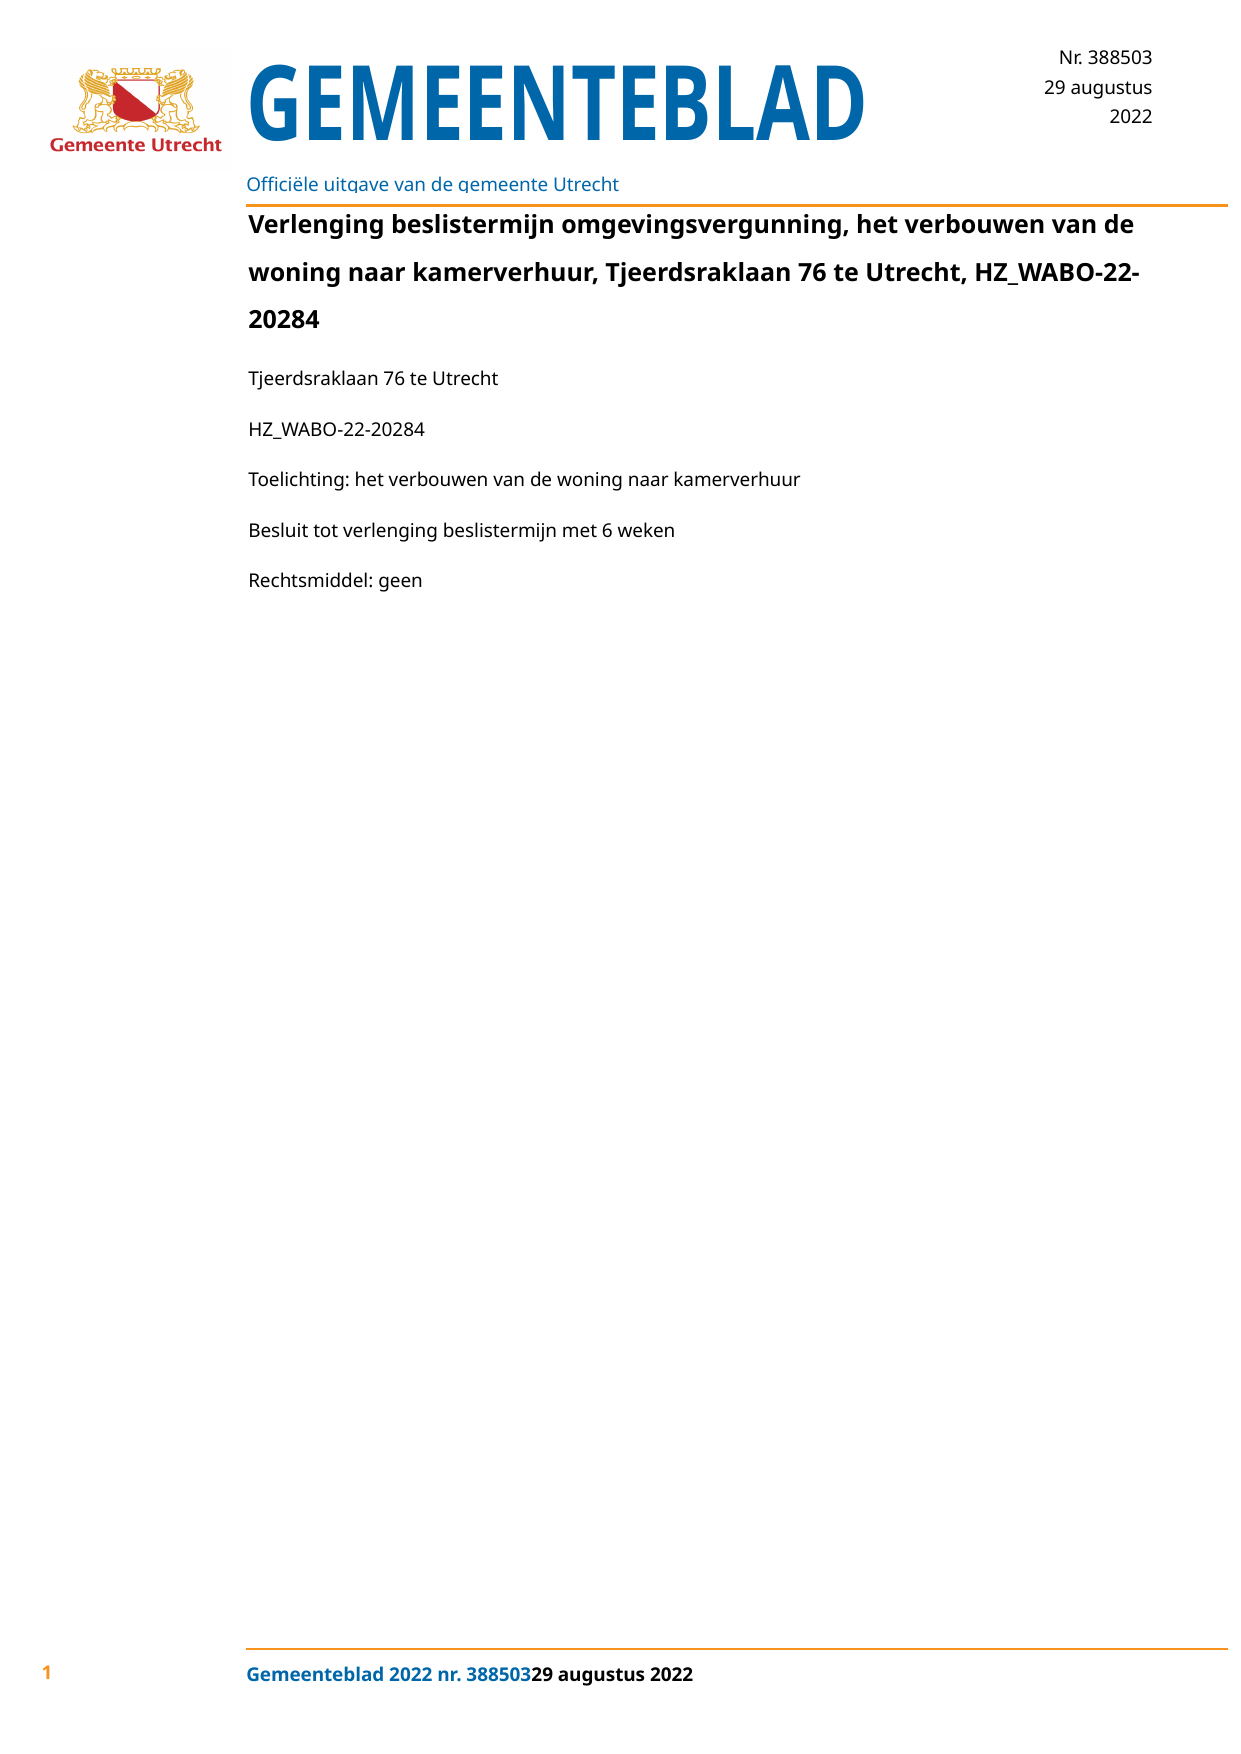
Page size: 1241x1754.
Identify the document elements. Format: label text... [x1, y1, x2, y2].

text Verlenging beslistermijn omgevingsvergunning, het verbouwen van de woning naar kamerverhuur, Tjeerdsraklaan 76 te Utrecht, HZ_WABO-22-20284 [248, 207, 1152, 336]
text HZ_WABO-22-20284 [248, 416, 1152, 442]
text Rechtsmiddel: geen [248, 567, 1152, 593]
picture [41, 47, 231, 172]
text Tjeerdsraklaan 76 te Utrecht [248, 366, 1152, 391]
text Besluit tot verlenging beslistermijn met 6 weken [248, 517, 1152, 542]
text Toelichting: het verbouwen van de woning naar kamerverhuur [248, 466, 1152, 492]
